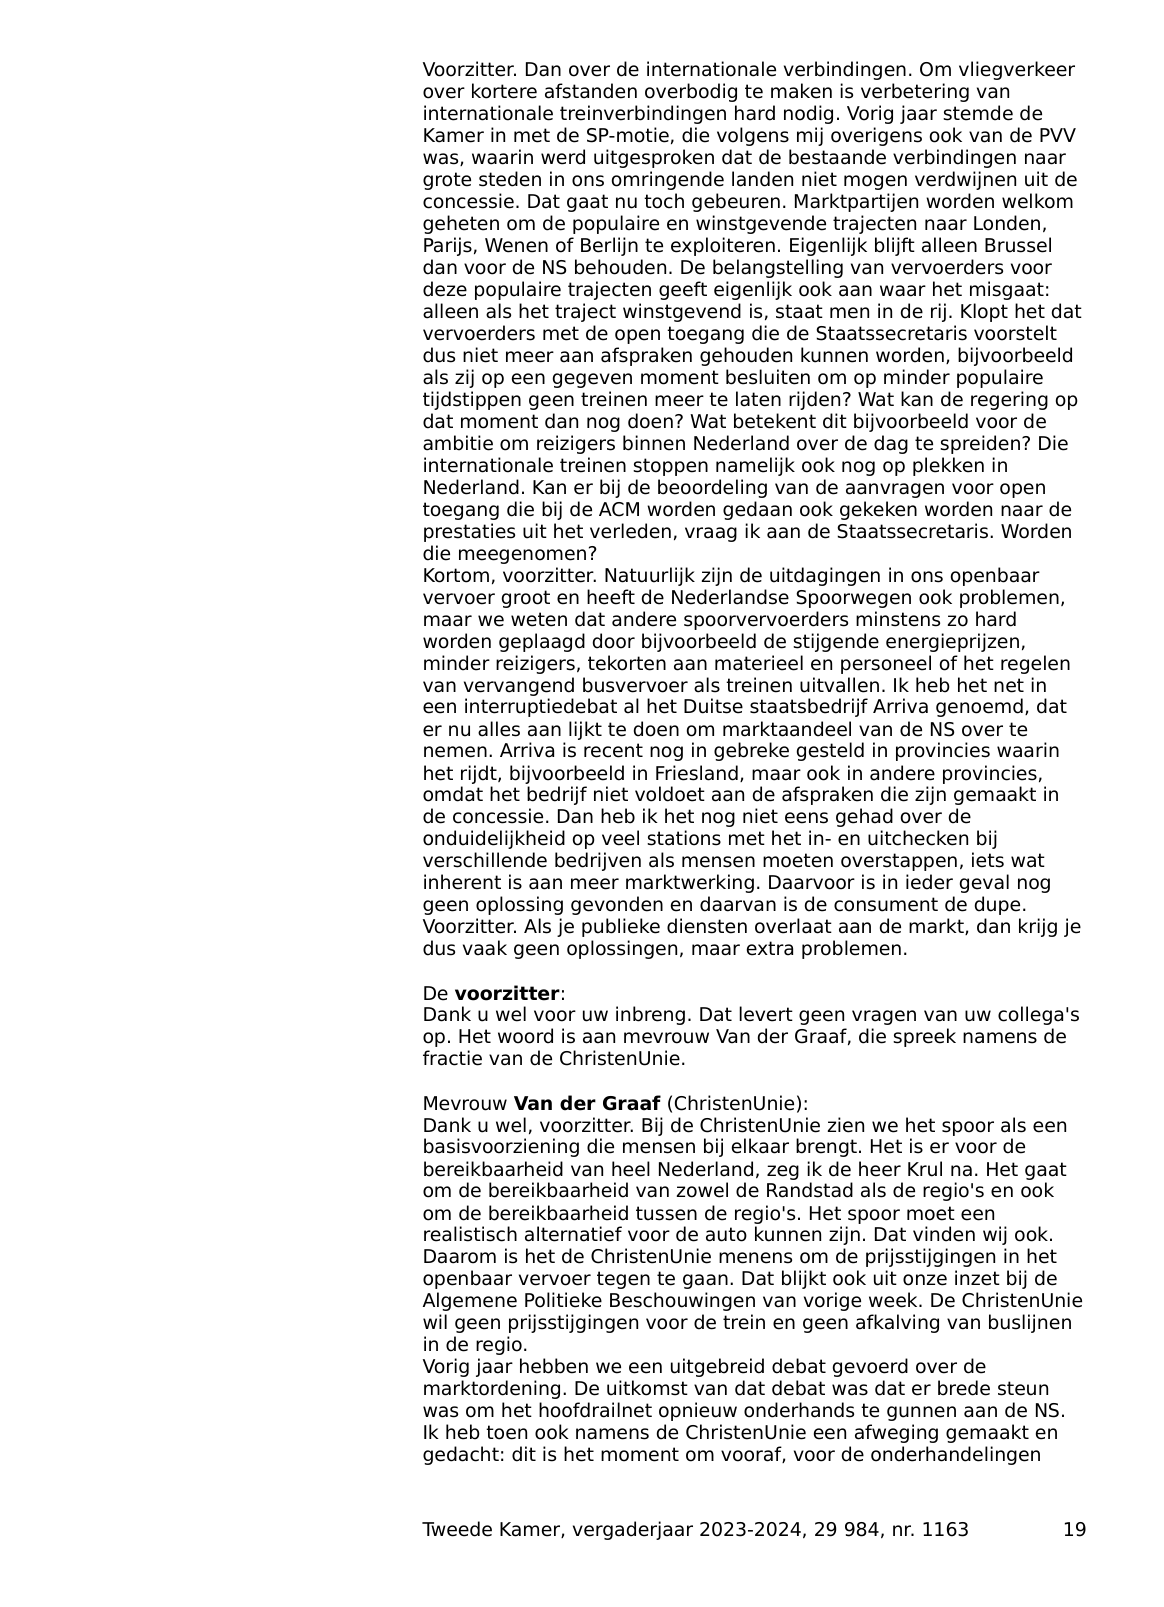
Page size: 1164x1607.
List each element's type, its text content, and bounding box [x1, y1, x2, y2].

text Dank u wel voor uw inbreng. Dat levert geen vragen van uw collega's op. Het woord is aan mevrouw Van der Graaf, die spreek namens de fractie van de ChristenUnie. [422, 1004, 1087, 1070]
text Voorzitter. Dan over de internationale verbindingen. Om vliegverkeer over kortere afstanden overbodig te maken is verbetering van internationale treinverbindingen hard nodig. Vorig jaar stemde de Kamer in met de SP-motie, die volgens mij overigens ook van de PVV was, waarin werd uitgesproken dat de bestaande verbindingen naar grote steden in ons omringende landen niet mogen verdwijnen uit de concessie. Dat gaat nu toch gebeuren. Marktpartijen worden welkom geheten om de populaire en winstgevende trajecten naar Londen, Parijs, Wenen of Berlijn te exploiteren. Eigenlijk blijft alleen Brussel dan voor de NS behouden. De belangstelling van vervoerders voor deze populaire trajecten geeft eigenlijk ook aan waar het misgaat: alleen als het traject winstgevend is, staat men in de rij. Klopt het dat vervoerders met de open toegang die de Staatssecretaris voorstelt dus niet meer aan afspraken gehouden kunnen worden, bijvoorbeeld als zij op een gegeven moment besluiten om op minder populaire tijdstippen geen treinen meer te laten rijden? Wat kan de regering op dat moment dan nog doen? Wat betekent dit bijvoorbeeld voor de ambitie om reizigers binnen Nederland over de dag te spreiden? Die internationale treinen stoppen namelijk ook nog op plekken in Nederland. Kan er bij de beoordeling van de aanvragen voor open toegang die bij de ACM worden gedaan ook gekeken worden naar de prestaties uit het verleden, vraag ik aan de Staatssecretaris. Worden die meegenomen? [422, 59, 1087, 564]
text De voorzitter: [422, 982, 1087, 1004]
text Voorzitter. Als je publieke diensten overlaat aan de markt, dan krijg je dus vaak geen oplossingen, maar extra problemen. [422, 916, 1087, 960]
text Dank u wel, voorzitter. Bij de ChristenUnie zien we het spoor als een basisvoorziening die mensen bij elkaar brengt. Het is er voor de bereikbaarheid van heel Nederland, zeg ik de heer Krul na. Het gaat om de bereikbaarheid van zowel de Randstad als de regio's en ook om de bereikbaarheid tussen de regio's. Het spoor moet een realistisch alternatief voor de auto kunnen zijn. Dat vinden wij ook. Daarom is het de ChristenUnie menens om de prijsstijgingen in het openbaar vervoer tegen te gaan. Dat blijkt ook uit onze inzet bij de Algemene Politieke Beschouwingen van vorige week. De ChristenUnie wil geen prijsstijgingen voor de trein en geen afkalving van buslijnen in de regio. [422, 1114, 1087, 1356]
text Mevrouw Van der Graaf (ChristenUnie): [422, 1092, 1087, 1114]
text Kortom, voorzitter. Natuurlijk zijn de uitdagingen in ons openbaar vervoer groot en heeft de Nederlandse Spoorwegen ook problemen, maar we weten dat andere spoorvervoerders minstens zo hard worden geplaagd door bijvoorbeeld de stijgende energieprijzen, minder reizigers, tekorten aan materieel en personeel of het regelen van vervangend busvervoer als treinen uitvallen. Ik heb het net in een interruptiedebat al het Duitse staatsbedrijf Arriva genoemd, dat er nu alles aan lijkt te doen om marktaandeel van de NS over te nemen. Arriva is recent nog in gebreke gesteld in provincies waarin het rijdt, bijvoorbeeld in Friesland, maar ook in andere provincies, omdat het bedrijf niet voldoet aan de afspraken die zijn gemaakt in de concessie. Dan heb ik het nog niet eens gehad over de onduidelijkheid op veel stations met het in- en uitchecken bij verschillende bedrijven als mensen moeten overstappen, iets wat inherent is aan meer marktwerking. Daarvoor is in ieder geval nog geen oplossing gevonden en daarvan is de consument de dupe. [422, 564, 1087, 916]
text Vorig jaar hebben we een uitgebreid debat gevoerd over de marktordening. De uitkomst van dat debat was dat er brede steun was om het hoofdrailnet opnieuw onderhands te gunnen aan de NS. Ik heb toen ook namens de ChristenUnie een afweging gemaakt en gedacht: dit is het moment om vooraf, voor de onderhandelingen [422, 1356, 1087, 1466]
